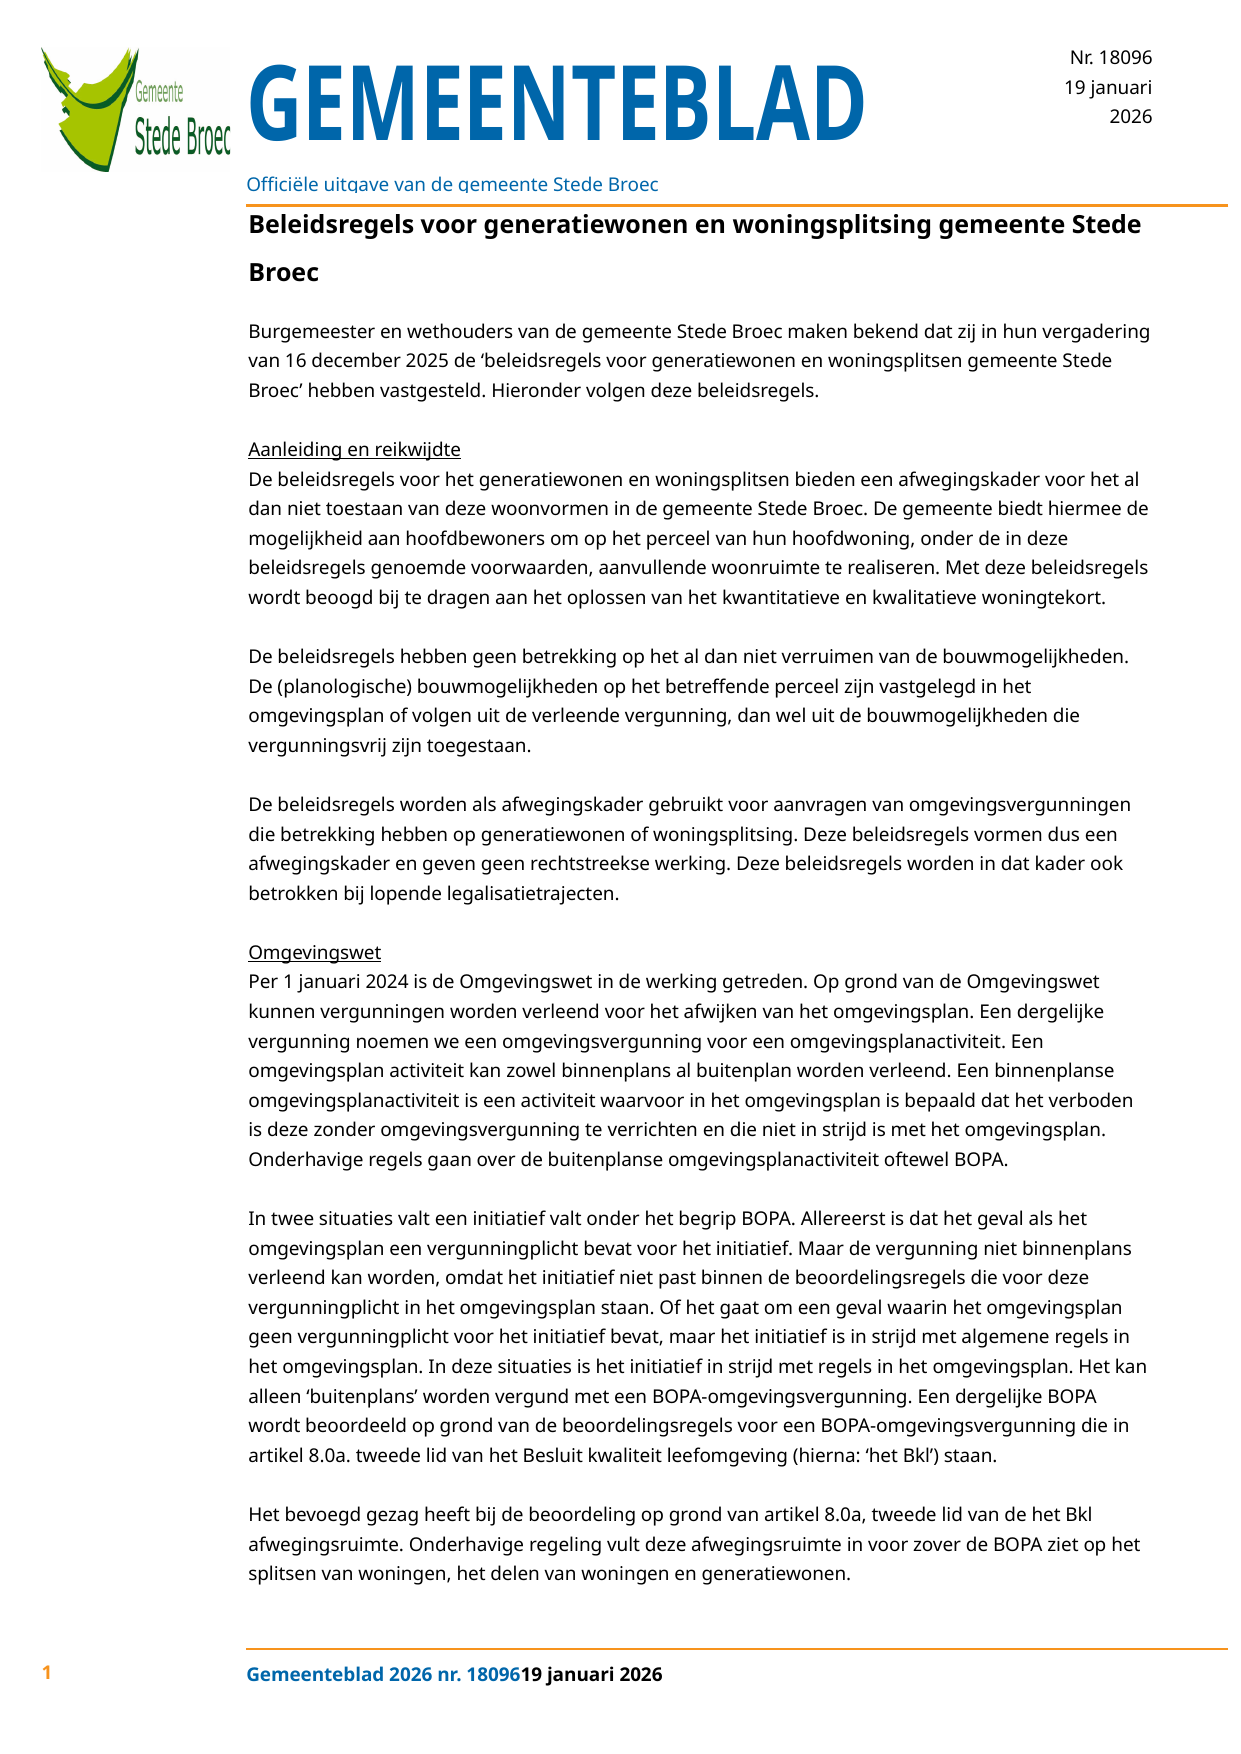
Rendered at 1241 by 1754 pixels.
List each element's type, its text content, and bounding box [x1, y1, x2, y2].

text Omgevingswet [248, 939, 1152, 965]
text In twee situaties valt een initiatief valt onder het begrip BOPA. Allereerst is dat het geval als het omgevingsplan een vergunningplicht bevat voor het initiatief. Maar de vergunning niet binnenplans verleend kan worden, omdat het initiatief niet past binnen de beoordelingsregels die voor deze vergunningplicht in het omgevingsplan staan. Of het gaat om een geval waarin het omgevingsplan geen vergunningplicht voor het initiatief bevat, maar het initiatief is in strijd met algemene regels in het omgevingsplan. In deze situaties is het initiatief in strijd met regels in het omgevingsplan. Het kan alleen ‘buitenplans’ worden vergund met een BOPA-omgevingsvergunning. Een dergelijke BOPA wordt beoordeeld op grond van de beoordelingsregels voor een BOPA-omgevingsvergunning die in artikel 8.0a. tweede lid van het Besluit kwaliteit leefomgeving (hierna: ‘het Bkl’) staan. [248, 1205, 1152, 1468]
text De beleidsregels hebben geen betrekking op het al dan niet verruimen van de bouwmogelijkheden. De (planologische) bouwmogelijkheden op het betreffende perceel zijn vastgelegd in het omgevingsplan of volgen uit de verleende vergunning, dan wel uit de bouwmogelijkheden die vergunningsvrij zijn toegestaan. [248, 643, 1152, 758]
text Het bevoegd gezag heeft bij de beoordeling op grond van artikel 8.0a, tweede lid van de het Bkl afwegingsruimte. Onderhavige regeling vult deze afwegingsruimte in voor zover de BOPA ziet op het splitsen van woningen, het delen van woningen en generatiewonen. [248, 1501, 1152, 1586]
text De beleidsregels voor het generatiewonen en woningsplitsen bieden een afwegingskader voor het al dan niet toestaan van deze woonvormen in de gemeente Stede Broec. De gemeente biedt hiermee de mogelijkheid aan hoofdbewoners om op het perceel van hun hoofdwoning, onder de in deze beleidsregels genoemde voorwaarden, aanvullende woonruimte te realiseren. Met deze beleidsregels wordt beoogd bij te dragen aan het oplossen van het kwantitatieve en kwalitatieve woningtekort. [248, 466, 1152, 610]
text Aanleiding en reikwijdte [248, 436, 1152, 462]
text Per 1 januari 2024 is de Omgevingswet in de werking getreden. Op grond van de Omgevingswet kunnen vergunningen worden verleend voor het afwijken van het omgevingsplan. Een dergelijke vergunning noemen we een omgevingsvergunning voor een omgevingsplanactiviteit. Een omgevingsplan activiteit kan zowel binnenplans al buitenplan worden verleend. Een binnenplanse omgevingsplanactiviteit is een activiteit waarvoor in het omgevingsplan is bepaald dat het verboden is deze zonder omgevingsvergunning te verrichten en die niet in strijd is met het omgevingsplan. Onderhavige regels gaan over de buitenplanse omgevingsplanactiviteit oftewel BOPA. [248, 969, 1152, 1172]
text Burgemeester en wethouders van de gemeente Stede Broec maken bekend dat zij in hun vergadering van 16 december 2025 de ‘beleidsregels voor generatiewonen en woningsplitsen gemeente Stede Broec’ hebben vastgesteld. Hieronder volgen deze beleidsregels. [248, 318, 1152, 403]
text De beleidsregels worden als afwegingskader gebruikt voor aanvragen van omgevingsvergunningen die betrekking hebben op generatiewonen of woningsplitsing. Deze beleidsregels vormen dus een afwegingskader en geven geen rechtstreekse werking. Deze beleidsregels worden in dat kader ook betrokken bij lopende legalisatietrajecten. [248, 791, 1152, 906]
picture [41, 47, 231, 172]
text Beleidsregels voor generatiewonen en woningsplitsing gemeente Stede Broec [248, 207, 1152, 288]
